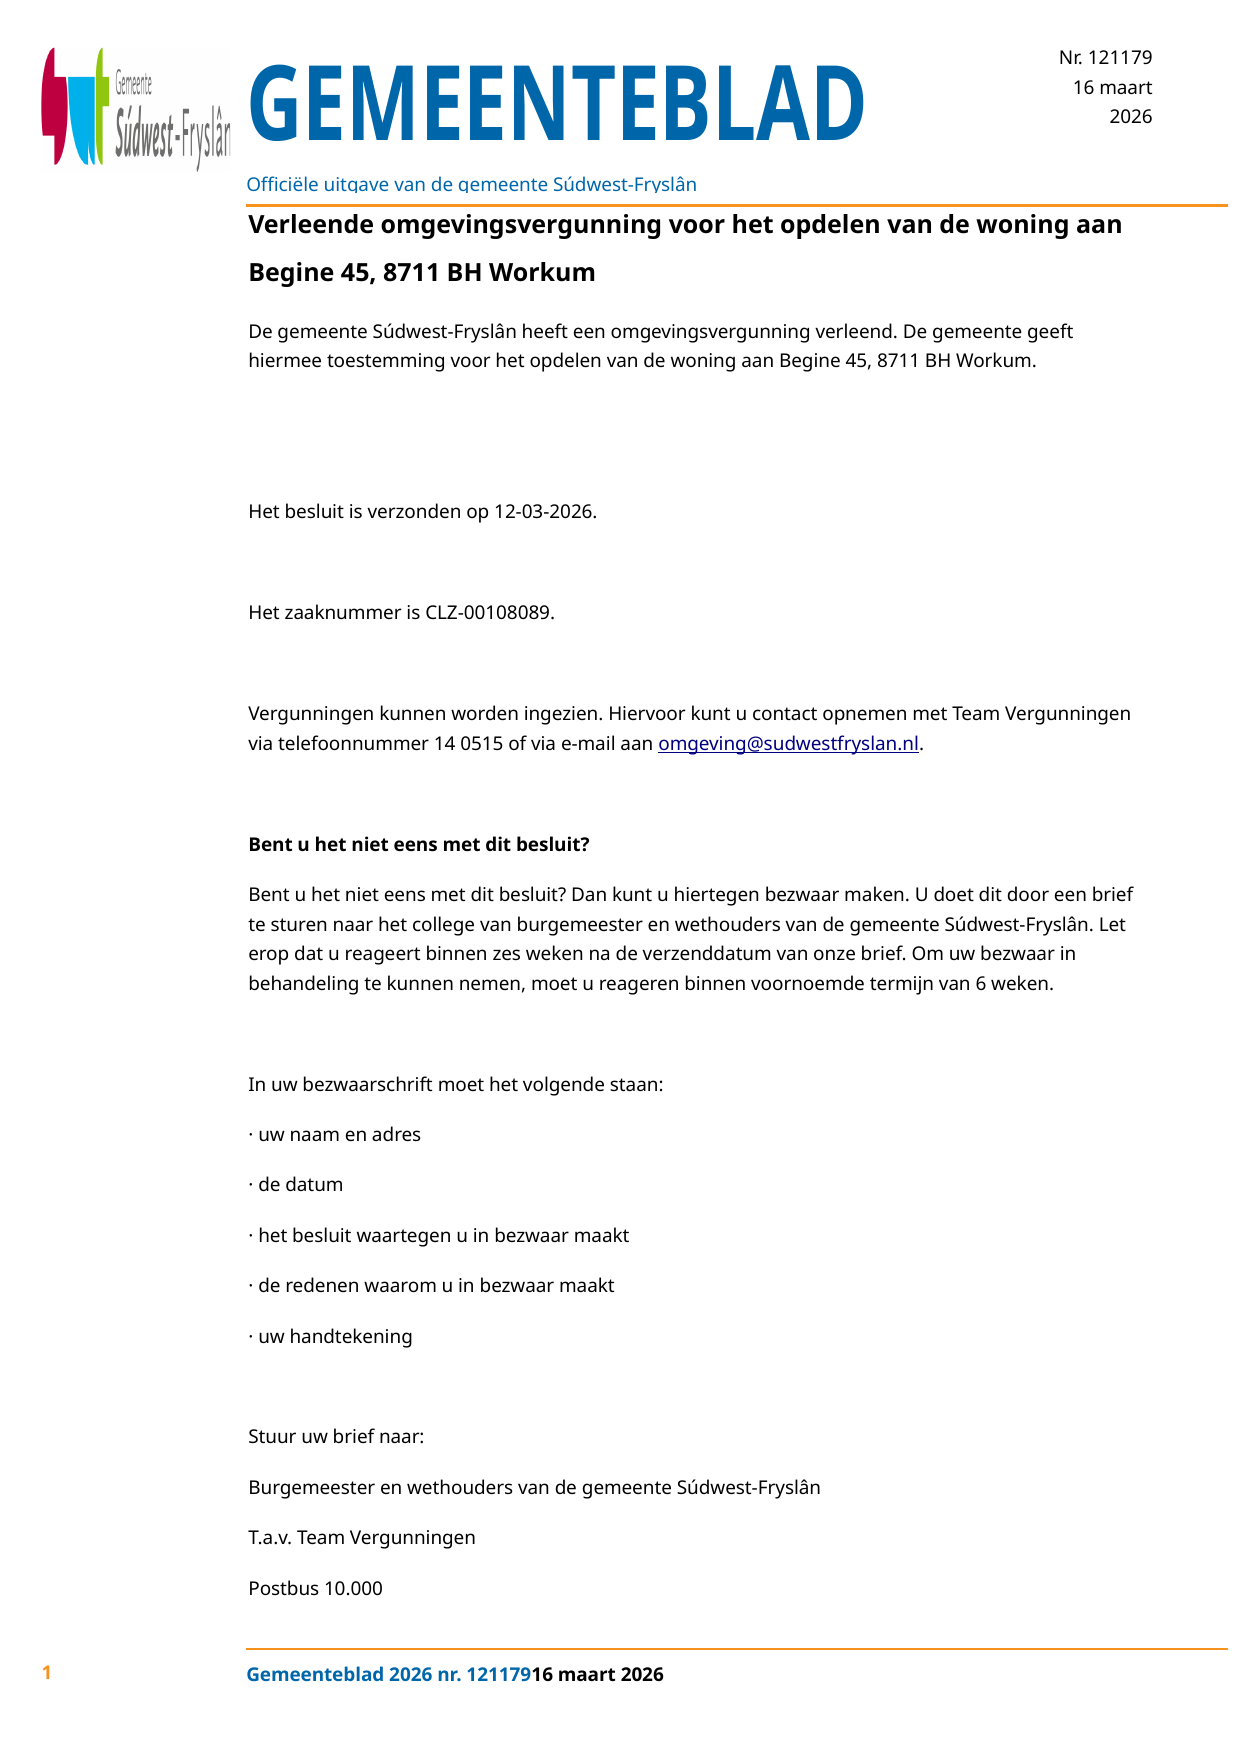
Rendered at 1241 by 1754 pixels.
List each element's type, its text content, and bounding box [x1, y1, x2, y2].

text Het zaaknummer is CLZ-00108089. [248, 599, 1152, 625]
text Verleende omgevingsvergunning voor het opdelen van de woning aan Begine 45, 8711 BH Workum [248, 207, 1152, 288]
text · het besluit waartegen u in bezwaar maakt [248, 1222, 1152, 1248]
text · de redenen waarom u in bezwaar maakt [248, 1272, 1152, 1298]
text Stuur uw brief naar: [248, 1424, 1152, 1449]
text Burgemeester en wethouders van de gemeente Súdwest-Fryslân [248, 1474, 1152, 1500]
text · uw naam en adres [248, 1121, 1152, 1147]
picture [41, 47, 231, 172]
text De gemeente Súdwest-Fryslân heeft een omgevingsvergunning verleend. De gemeente geeft hiermee toestemming voor het opdelen van de woning aan Begine 45, 8711 BH Workum. [248, 318, 1152, 373]
text In uw bezwaarschrift moet het volgende staan: [248, 1071, 1152, 1097]
text Het besluit is verzonden op 12-03-2026. [248, 499, 1152, 524]
text · uw handtekening [248, 1323, 1152, 1349]
text Vergunningen kunnen worden ingezien. Hiervoor kunt u contact opnemen met Team Vergunningen via telefoonnummer 14 0515 of via e-mail aan omgeving@sudwestfryslan.nl. [248, 700, 1152, 756]
text Postbus 10.000 [248, 1575, 1152, 1601]
text Bent u het niet eens met dit besluit? Dan kunt u hiertegen bezwaar maken. U doet dit door een brief te sturen naar het college van burgemeester en wethouders van de gemeente Súdwest-Fryslân. Let erop dat u reageert binnen zes weken na de verzenddatum van onze brief. Om uw bezwaar in behandeling te kunnen nemen, moet u reageren binnen voornoemde termijn van 6 weken. [248, 881, 1152, 996]
text Bent u het niet eens met dit besluit? [248, 831, 1152, 857]
text · de datum [248, 1172, 1152, 1197]
text T.a.v. Team Vergunningen [248, 1524, 1152, 1550]
